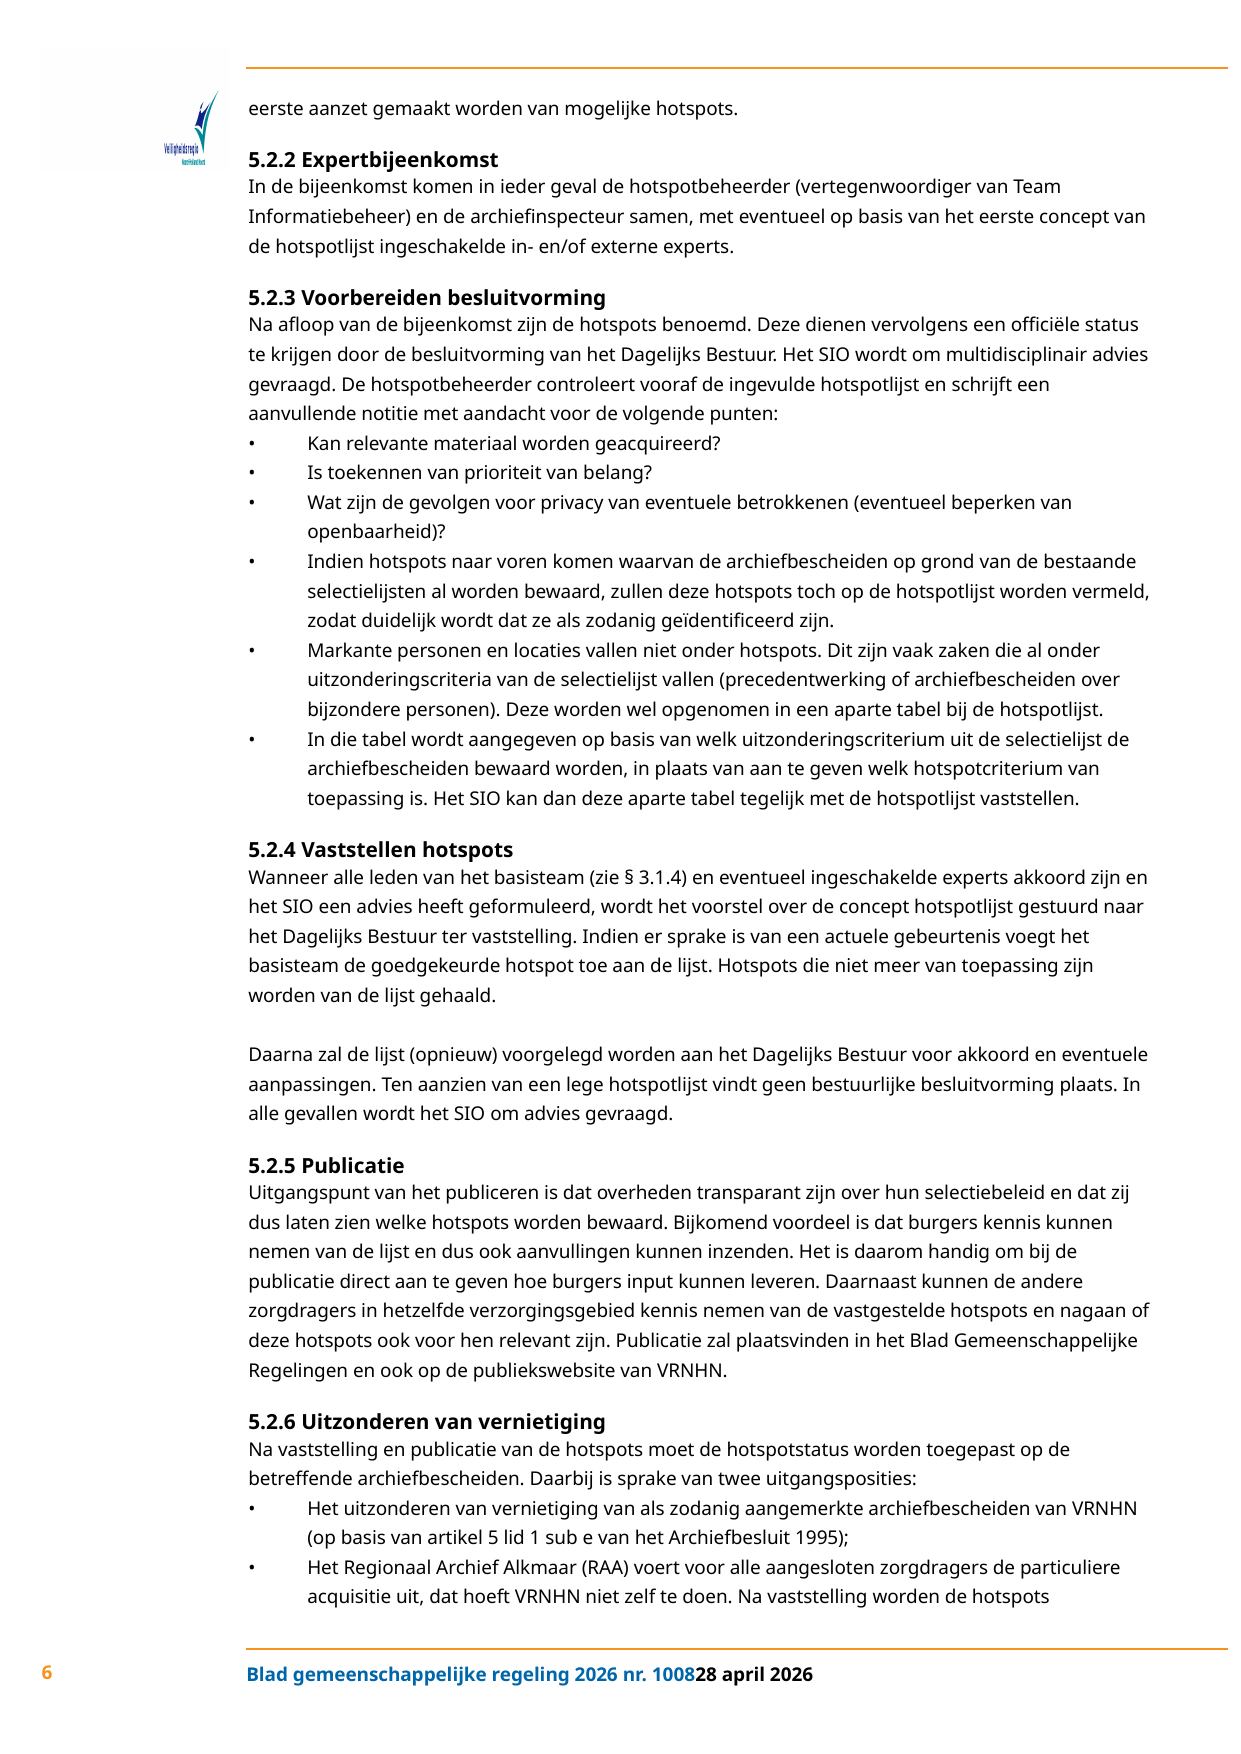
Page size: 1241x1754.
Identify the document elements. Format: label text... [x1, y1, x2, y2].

list Markante personen en locaties vallen niet onder hotspots. Dit zijn vaak zaken die al onder uitzonderingscriteria van de selectielijst vallen (precedentwerking of archiefbescheiden over bijzondere personen). Deze worden wel opgenomen in een aparte tabel bij de hotspotlijst. [248, 637, 1152, 722]
text 5.2.3 Voorbereiden besluitvorming [248, 283, 1152, 312]
list In die tabel wordt aangegeven op basis van welk uitzonderingscriterium uit de selectielijst de archiefbescheiden bewaard worden, in plaats van aan te geven welk hotspotcriterium van toepassing is. Het SIO kan dan deze aparte tabel tegelijk met de hotspotlijst vaststellen. [248, 726, 1152, 811]
text Na afloop van de bijeenkomst zijn de hotspots benoemd. Deze dienen vervolgens een officiële status te krijgen door de besluitvorming van het Dagelijks Bestuur. Het SIO wordt om multidisciplinair advies gevraagd. De hotspotbeheerder controleert vooraf de ingevulde hotspotlijst en schrijft een aanvullende notitie met aandacht voor de volgende punten: [248, 312, 1152, 426]
list Wat zijn de gevolgen voor privacy van eventuele betrokkenen (eventueel beperken van openbaarheid)? [248, 489, 1152, 544]
text Uitgangspunt van het publiceren is dat overheden transparant zijn over hun selectiebeleid en dat zij dus laten zien welke hotspots worden bewaard. Bijkomend voordeel is dat burgers kennis kunnen nemen van de lijst en dus ook aanvullingen kunnen inzenden. Het is daarom handig om bij de publicatie direct aan te geven hoe burgers input kunnen leveren. Daarnaast kunnen de andere zorgdragers in hetzelfde verzorgingsgebied kennis nemen van de vastgestelde hotspots en nagaan of deze hotspots ook voor hen relevant zijn. Publicatie zal plaatsvinden in het Blad Gemeenschappelijke Regelingen en ook op de publiekswebsite van VRNHN. [248, 1179, 1152, 1383]
text 5.2.2 Expertbijeenkomst [248, 145, 1152, 174]
text 5.2.5 Publicatie [248, 1151, 1152, 1179]
text Wanneer alle leden van het basisteam (zie § 3.1.4) en eventueel ingeschakelde experts akkoord zijn en het SIO een advies heeft geformuleerd, wordt het voorstel over de concept hotspotlijst gestuurd naar het Dagelijks Bestuur ter vaststelling. Indien er sprake is van een actuele gebeurtenis voegt het basisteam de goedgekeurde hotspot toe aan de lijst. Hotspots die niet meer van toepassing zijn worden van de lijst gehaald. [248, 864, 1152, 1008]
text Daarna zal de lijst (opnieuw) voorgelegd worden aan het Dagelijks Bestuur voor akkoord en eventuele aanpassingen. Ten aanzien van een lege hotspotlijst vindt geen bestuurlijke besluitvorming plaats. In alle gevallen wordt het SIO om advies gevraagd. [248, 1041, 1152, 1126]
list Is toekennen van prioriteit van belang? [248, 459, 1152, 485]
text In de bijeenkomst komen in ieder geval de hotspotbeheerder (vertegenwoordiger van Team Informatiebeheer) en de archiefinspecteur samen, met eventueel op basis van het eerste concept van de hotspotlijst ingeschakelde in- en/of externe experts. [248, 174, 1152, 258]
list Het Regionaal Archief Alkmaar (RAA) voert voor alle aangesloten zorgdragers de particuliere acquisitie uit, dat hoeft VRNHN niet zelf te doen. Na vaststelling worden de hotspots [248, 1554, 1152, 1609]
text Na vaststelling en publicatie van de hotspots moet de hotspotstatus worden toegepast op de betreffende archiefbescheiden. Daarbij is sprake van twee uitgangsposities: [248, 1436, 1152, 1491]
list Kan relevante materiaal worden geacquireerd? [248, 430, 1152, 456]
text eerste aanzet gemaakt worden van mogelijke hotspots. [248, 95, 1152, 121]
list Het uitzonderen van vernietiging van als zodanig aangemerkte archiefbescheiden van VRNHN (op basis van artikel 5 lid 1 sub e van het Archiefbesluit 1995); [248, 1495, 1152, 1550]
picture [41, 47, 231, 172]
text 5.2.6 Uitzonderen van vernietiging [248, 1407, 1152, 1436]
list Indien hotspots naar voren komen waarvan de archiefbescheiden op grond van de bestaande selectielijsten al worden bewaard, zullen deze hotspots toch op de hotspotlijst worden vermeld, zodat duidelijk wordt dat ze als zodanig geïdentificeerd zijn. [248, 548, 1152, 633]
text 5.2.4 Vaststellen hotspots [248, 835, 1152, 864]
